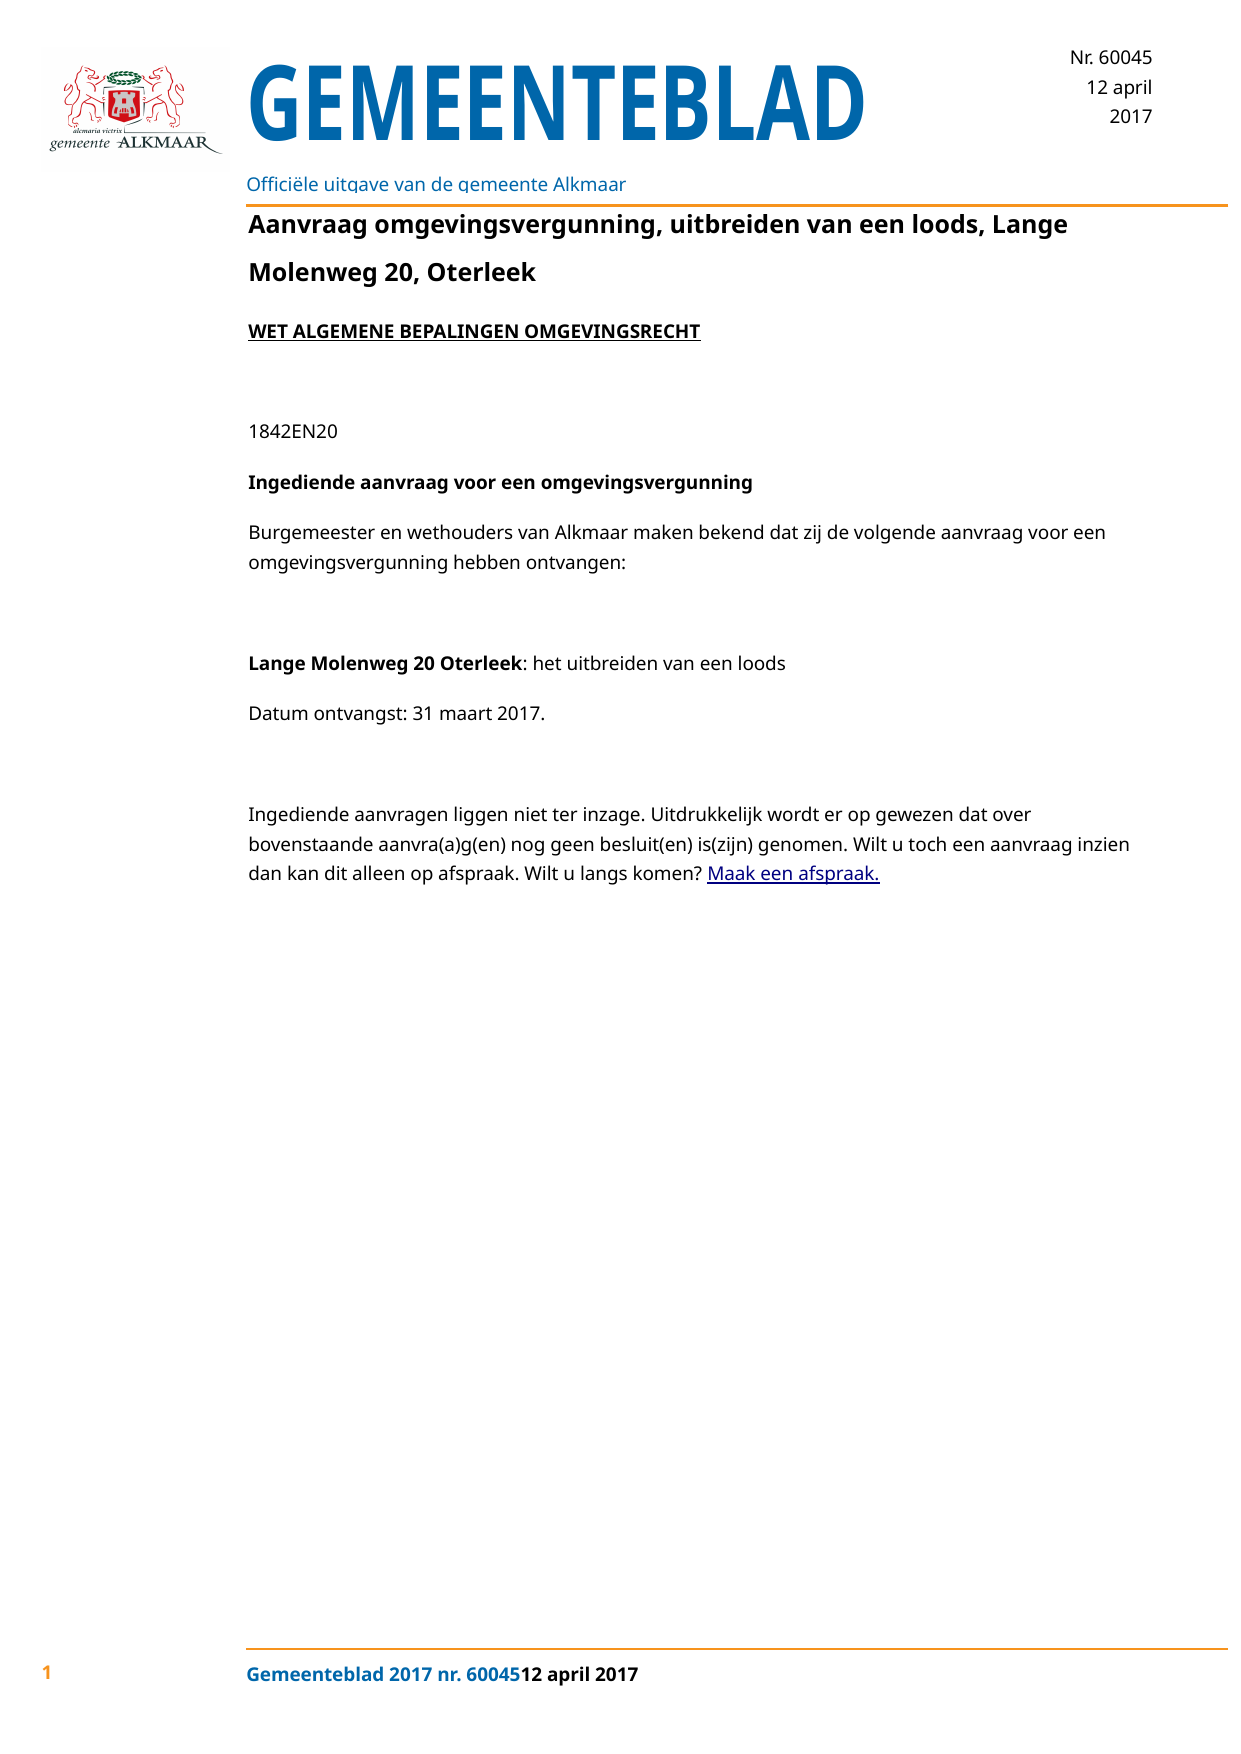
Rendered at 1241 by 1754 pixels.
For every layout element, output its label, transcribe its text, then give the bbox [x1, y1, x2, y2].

text Burgemeester en wethouders van Alkmaar maken bekend dat zij de volgende aanvraag voor een omgevingsvergunning hebben ontvangen: [248, 519, 1152, 575]
text 1842EN20 [248, 419, 1152, 444]
text Datum ontvangst: 31 maart 2017. [248, 700, 1152, 726]
text Ingediende aanvragen liggen niet ter inzage. Uitdrukkelijk wordt er op gewezen dat over bovenstaande aanvra(a)g(en) nog geen besluit(en) is(zijn) genomen. Wilt u toch een aanvraag inzien dan kan dit alleen op afspraak. Wilt u langs komen? Maak een afspraak. [248, 801, 1152, 886]
text WET ALGEMENE BEPALINGEN OMGEVINGSRECHT [248, 318, 1152, 344]
text Ingediende aanvraag voor een omgevingsvergunning [248, 469, 1152, 495]
picture [41, 47, 231, 172]
text Lange Molenweg 20 Oterleek: het uitbreiden van een loods [248, 650, 1152, 676]
text Aanvraag omgevingsvergunning, uitbreiden van een loods, Lange Molenweg 20, Oterleek [248, 207, 1152, 288]
